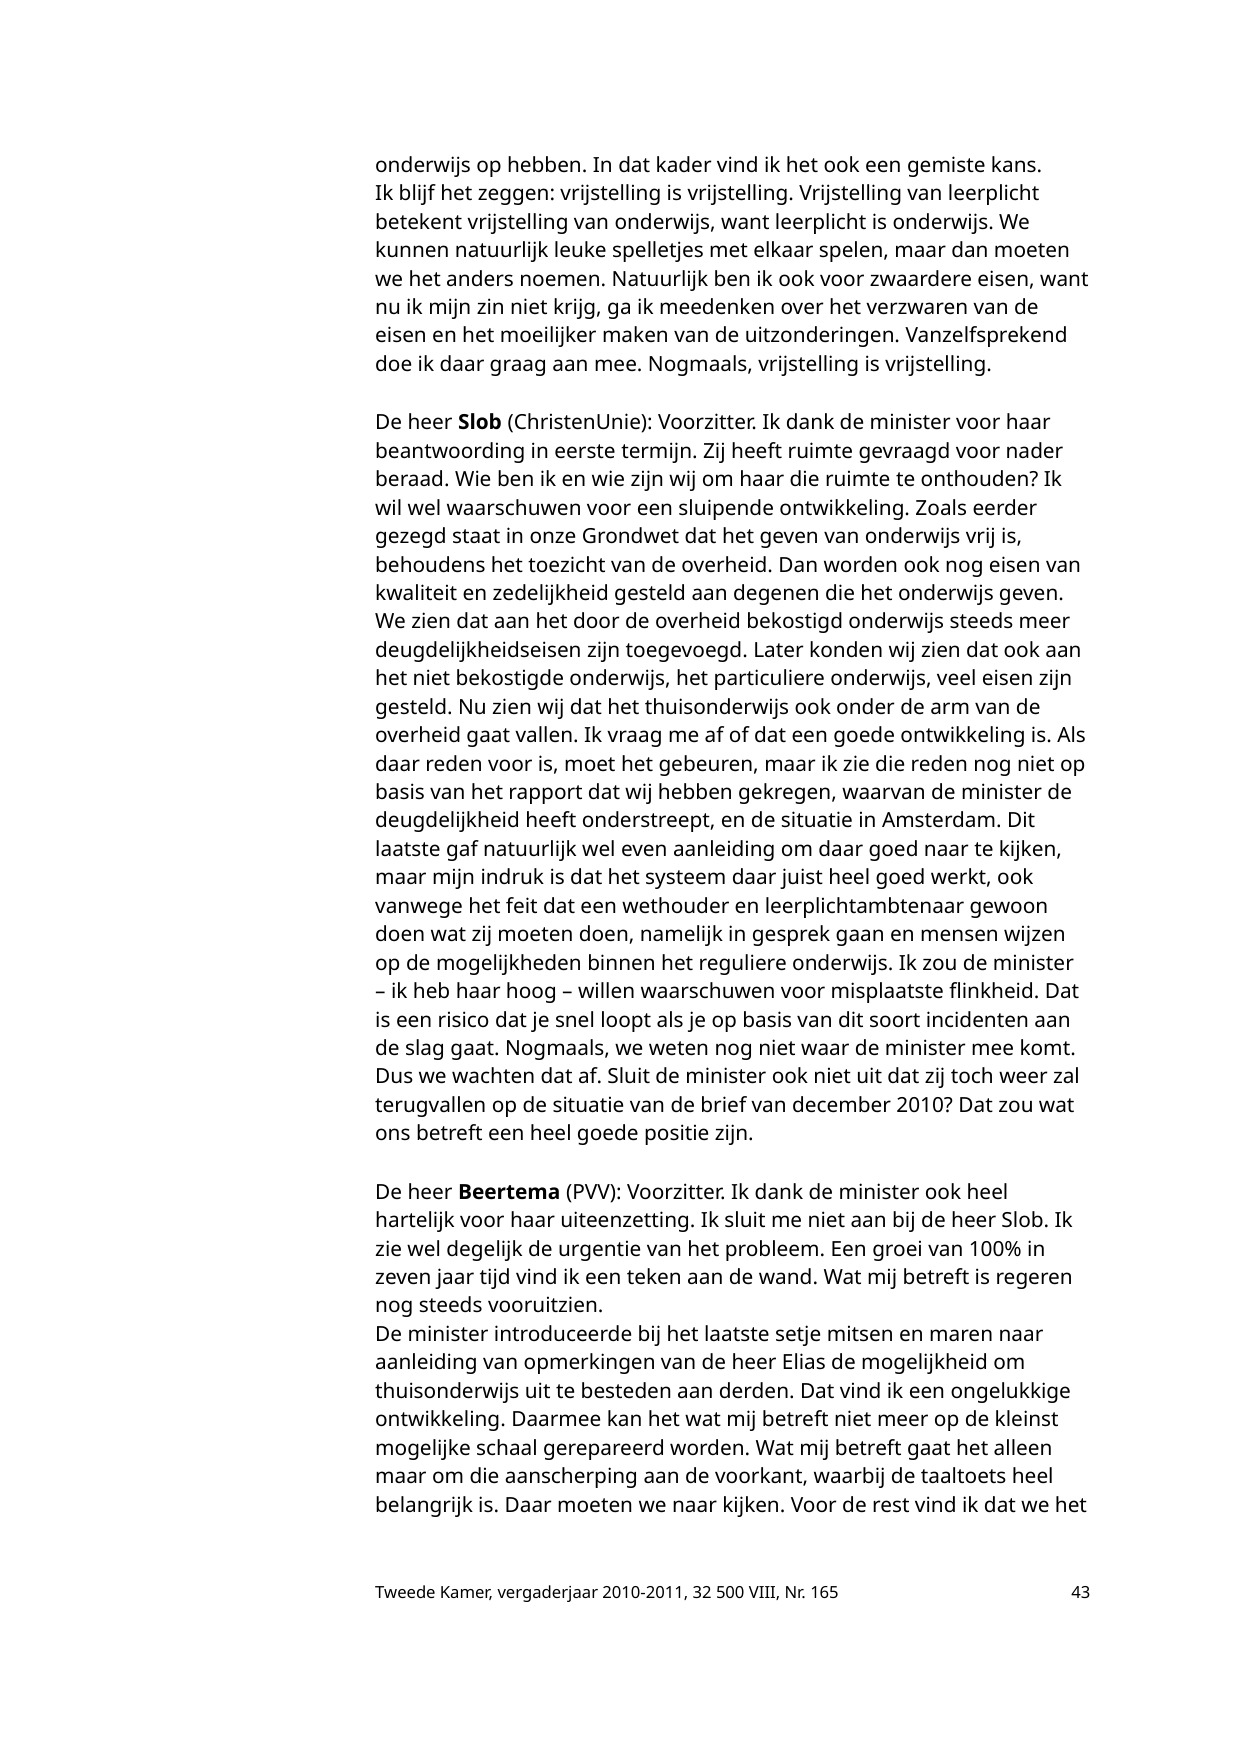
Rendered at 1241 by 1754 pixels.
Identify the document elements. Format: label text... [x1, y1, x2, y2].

text De minister introduceerde bij het laatste setje mitsen en maren naar aanleiding van opmerkingen van de heer Elias de mogelijkheid om thuisonderwijs uit te besteden aan derden. Dat vind ik een ongelukkige ontwikkeling. Daarmee kan het wat mij betreft niet meer op de kleinst mogelijke schaal gerepareerd worden. Wat mij betreft gaat het alleen maar om die aanscherping aan de voorkant, waarbij de taaltoets heel belangrijk is. Daar moeten we naar kijken. Voor de rest vind ik dat we het [375, 1319, 1090, 1518]
text onderwijs op hebben. In dat kader vind ik het ook een gemiste kans. [375, 150, 1090, 178]
text De heer Slob (ChristenUnie): Voorzitter. Ik dank de minister voor haar beantwoording in eerste termijn. Zij heeft ruimte gevraagd voor nader beraad. Wie ben ik en wie zijn wij om haar die ruimte te onthouden? Ik wil wel waarschuwen voor een sluipende ontwikkeling. Zoals eerder gezegd staat in onze Grondwet dat het geven van onderwijs vrij is, behoudens het toezicht van de overheid. Dan worden ook nog eisen van kwaliteit en zedelijkheid gesteld aan degenen die het onderwijs geven. We zien dat aan het door de overheid bekostigd onderwijs steeds meer deugdelijkheidseisen zijn toegevoegd. Later konden wij zien dat ook aan het niet bekostigde onderwijs, het particuliere onderwijs, veel eisen zijn gesteld. Nu zien wij dat het thuisonderwijs ook onder de arm van de overheid gaat vallen. Ik vraag me af of dat een goede ontwikkeling is. Als daar reden voor is, moet het gebeuren, maar ik zie die reden nog niet op basis van het rapport dat wij hebben gekregen, waarvan de minister de deugdelijkheid heeft onderstreept, en de situatie in Amsterdam. Dit laatste gaf natuurlijk wel even aanleiding om daar goed naar te kijken, maar mijn indruk is dat het systeem daar juist heel goed werkt, ook vanwege het feit dat een wethouder en leerplichtambtenaar gewoon doen wat zij moeten doen, namelijk in gesprek gaan en mensen wijzen op de mogelijkheden binnen het reguliere onderwijs. Ik zou de minister – ik heb haar hoog – willen waarschuwen voor misplaatste flinkheid. Dat is een risico dat je snel loopt als je op basis van dit soort incidenten aan de slag gaat. Nogmaals, we weten nog niet waar de minister mee komt. Dus we wachten dat af. Sluit de minister ook niet uit dat zij toch weer zal terugvallen op de situatie van de brief van december 2010? Dat zou wat ons betreft een heel goede positie zijn. [375, 407, 1090, 1147]
text Ik blijf het zeggen: vrijstelling is vrijstelling. Vrijstelling van leerplicht betekent vrijstelling van onderwijs, want leerplicht is onderwijs. We kunnen natuurlijk leuke spelletjes met elkaar spelen, maar dan moeten we het anders noemen. Natuurlijk ben ik ook voor zwaardere eisen, want nu ik mijn zin niet krijg, ga ik meedenken over het verzwaren van de eisen en het moeilijker maken van de uitzonderingen. Vanzelfsprekend doe ik daar graag aan mee. Nogmaals, vrijstelling is vrijstelling. [375, 178, 1090, 377]
text De heer Beertema (PVV): Voorzitter. Ik dank de minister ook heel hartelijk voor haar uiteenzetting. Ik sluit me niet aan bij de heer Slob. Ik zie wel degelijk de urgentie van het probleem. Een groei van 100% in zeven jaar tijd vind ik een teken aan de wand. Wat mij betreft is regeren nog steeds vooruitzien. [375, 1177, 1090, 1319]
